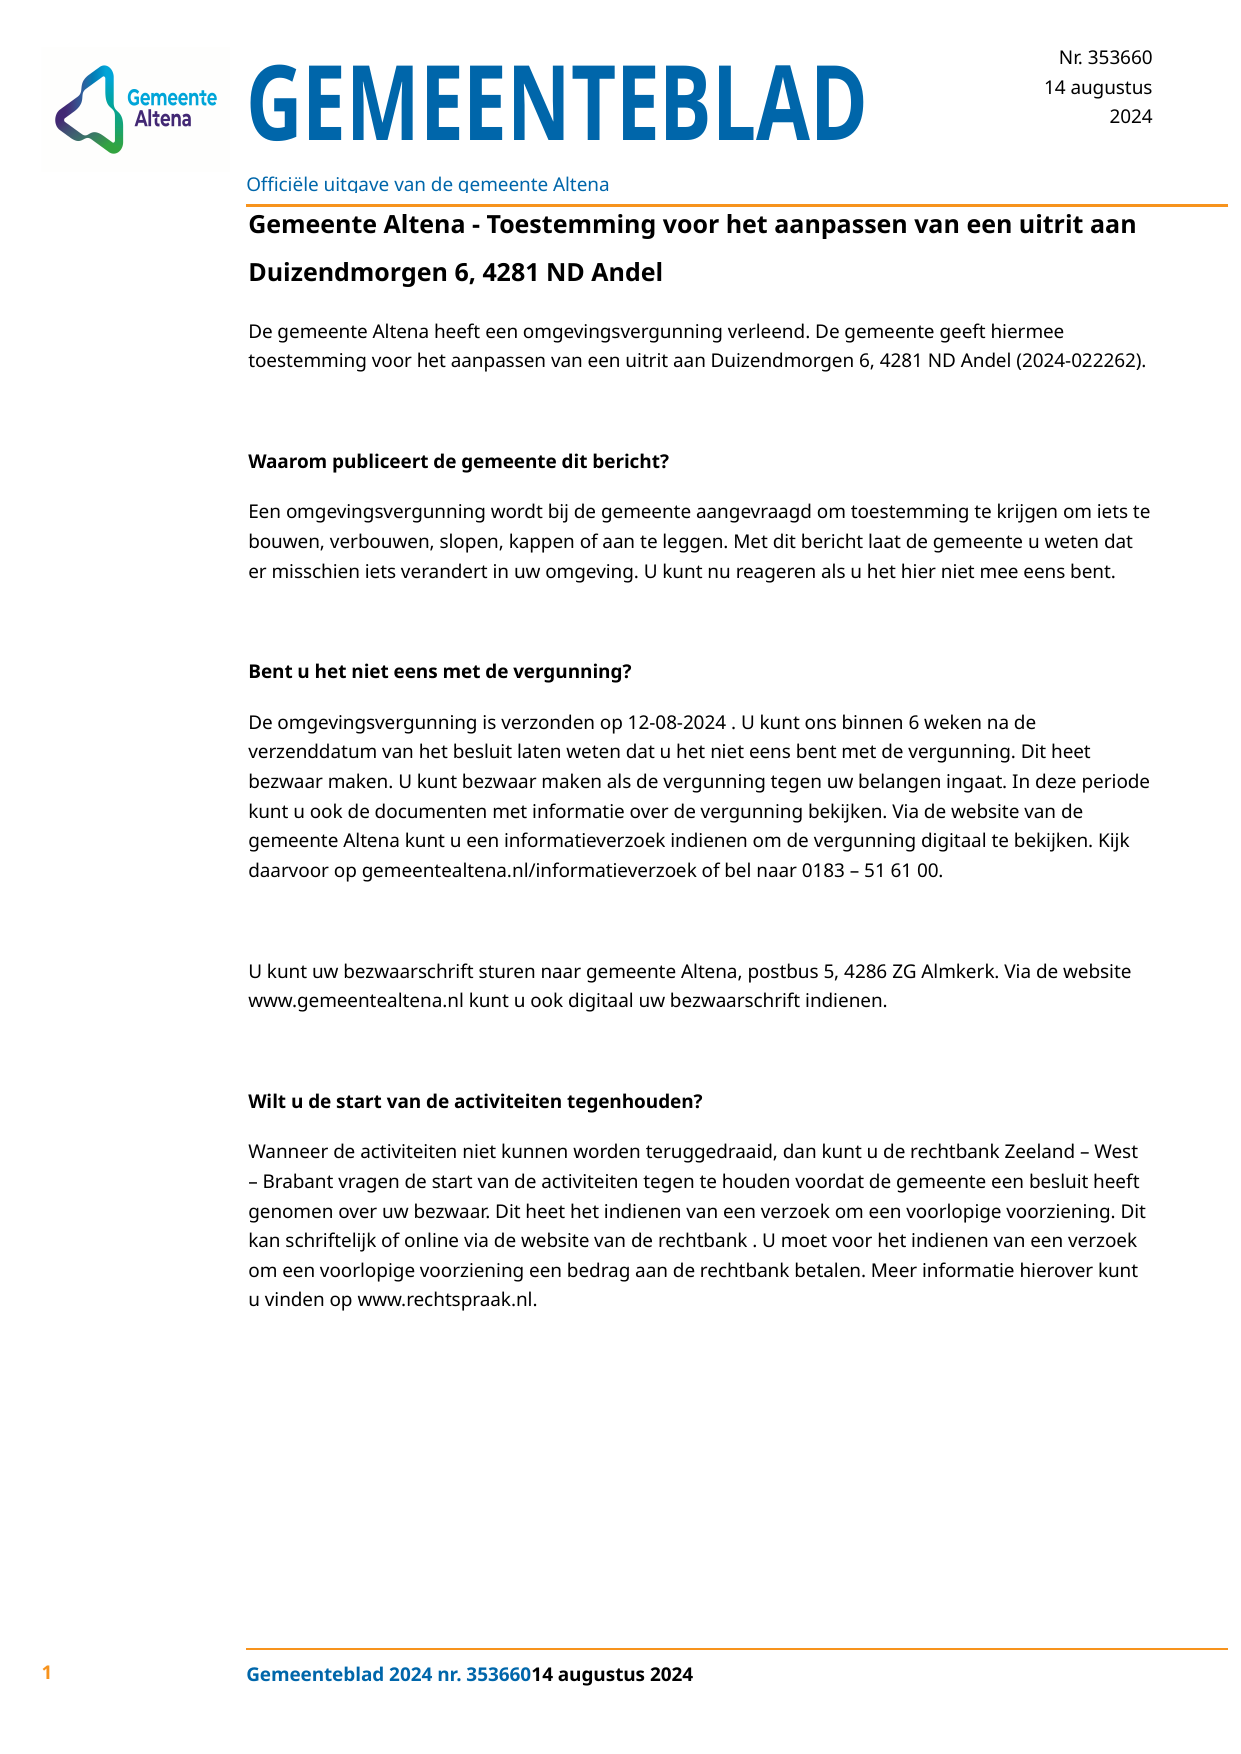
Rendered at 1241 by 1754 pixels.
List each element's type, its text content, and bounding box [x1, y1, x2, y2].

text Een omgevingsvergunning wordt bij de gemeente aangevraagd om toestemming te krijgen om iets te bouwen, verbouwen, slopen, kappen of aan te leggen. Met dit bericht laat de gemeente u weten dat er misschien iets verandert in uw omgeving. U kunt nu reageren als u het hier niet mee eens bent. [248, 499, 1152, 584]
text Wilt u de start van de activiteiten tegenhouden? [248, 1088, 1152, 1114]
text De omgevingsvergunning is verzonden op 12-08-2024 . U kunt ons binnen 6 weken na de verzenddatum van het besluit laten weten dat u het niet eens bent met de vergunning. Dit heet bezwaar maken. U kunt bezwaar maken als de vergunning tegen uw belangen ingaat. In deze periode kunt u ook de documenten met informatie over de vergunning bekijken. Via de website van de gemeente Altena kunt u een informatieverzoek indienen om de vergunning digitaal te bekijken. Kijk daarvoor op gemeentealtena.nl/informatieverzoek of bel naar 0183 – 51 61 00. [248, 709, 1152, 883]
text U kunt uw bezwaarschrift sturen naar gemeente Altena, postbus 5, 4286 ZG Almkerk. Via de website www.gemeentealtena.nl kunt u ook digitaal uw bezwaarschrift indienen. [248, 958, 1152, 1013]
picture [41, 47, 231, 172]
text Waarom publiceert de gemeente dit bericht? [248, 448, 1152, 474]
text De gemeente Altena heeft een omgevingsvergunning verleend. De gemeente geeft hiermee toestemming voor het aanpassen van een uitrit aan Duizendmorgen 6, 4281 ND Andel (2024-022262). [248, 318, 1152, 373]
text Bent u het niet eens met de vergunning? [248, 659, 1152, 684]
text Wanneer de activiteiten niet kunnen worden teruggedraaid, dan kunt u de rechtbank Zeeland – West – Brabant vragen de start van de activiteiten tegen te houden voordat de gemeente een besluit heeft genomen over uw bezwaar. Dit heet het indienen van een verzoek om een voorlopige voorziening. Dit kan schriftelijk of online via de website van de rechtbank . U moet voor het indienen van een verzoek om een voorlopige voorziening een bedrag aan de rechtbank betalen. Meer informatie hierover kunt u vinden op www.rechtspraak.nl. [248, 1139, 1152, 1312]
text Gemeente Altena - Toestemming voor het aanpassen van een uitrit aan Duizendmorgen 6, 4281 ND Andel [248, 207, 1152, 288]
